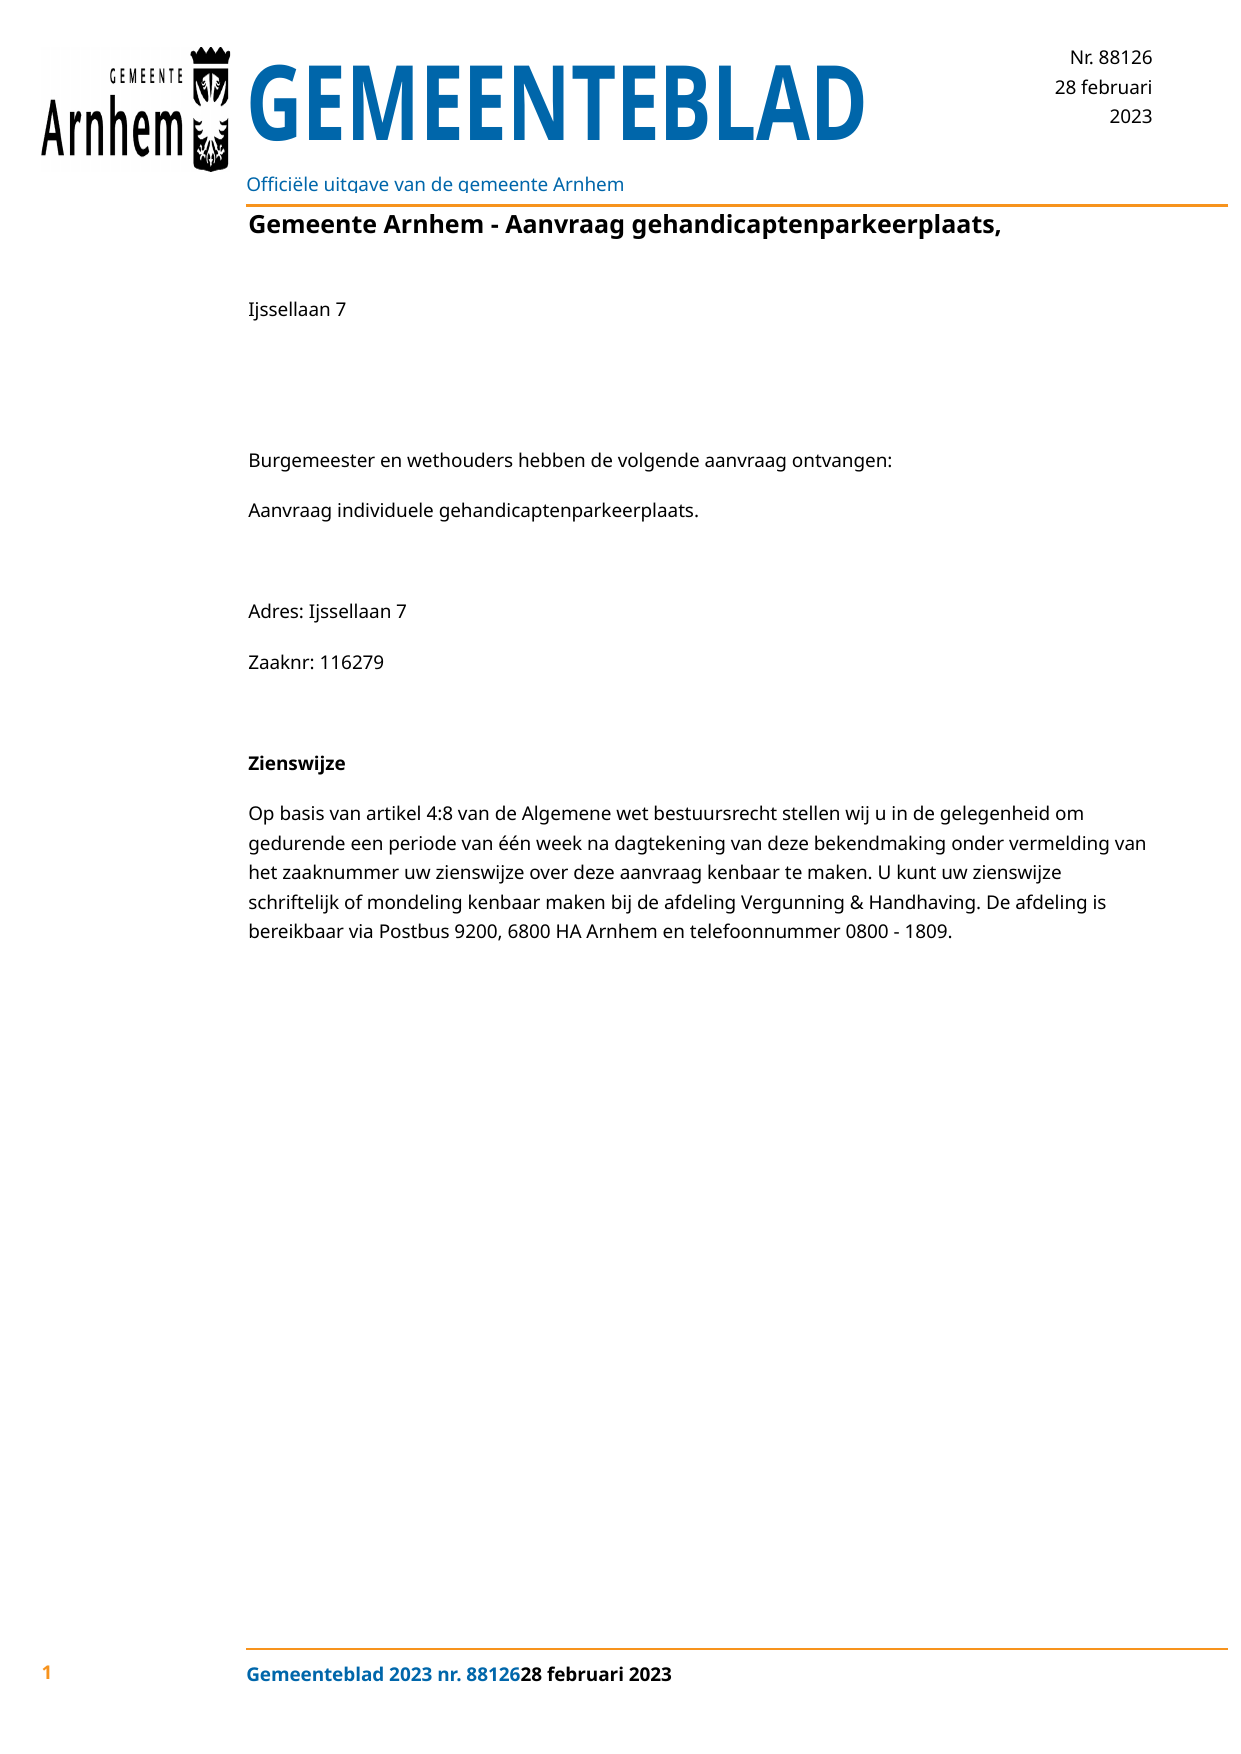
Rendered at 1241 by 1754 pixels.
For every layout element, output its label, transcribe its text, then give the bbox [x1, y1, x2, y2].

text Op basis van artikel 4:8 van de Algemene wet bestuursrecht stellen wij u in de gelegenheid om gedurende een periode van één week na dagtekening van deze bekendmaking onder vermelding van het zaaknummer uw zienswijze over deze aanvraag kenbaar te maken. U kunt uw zienswijze schriftelijk of mondeling kenbaar maken bij de afdeling Vergunning & Handhaving. De afdeling is bereikbaar via Postbus 9200, 6800 HA Arnhem en telefoonnummer 0800 - 1809. [248, 800, 1152, 944]
picture [41, 47, 231, 172]
text Zaaknr: 116279 [248, 649, 1152, 675]
text Zienswijze [248, 750, 1152, 776]
text Burgemeester en wethouders hebben de volgende aanvraag ontvangen: [248, 447, 1152, 473]
text Adres: Ijssellaan 7 [248, 598, 1152, 624]
text Gemeente Arnhem - Aanvraag gehandicaptenparkeerplaats, [248, 207, 1152, 241]
text Ijssellaan 7 [248, 296, 1152, 322]
text Aanvraag individuele gehandicaptenparkeerplaats. [248, 498, 1152, 523]
